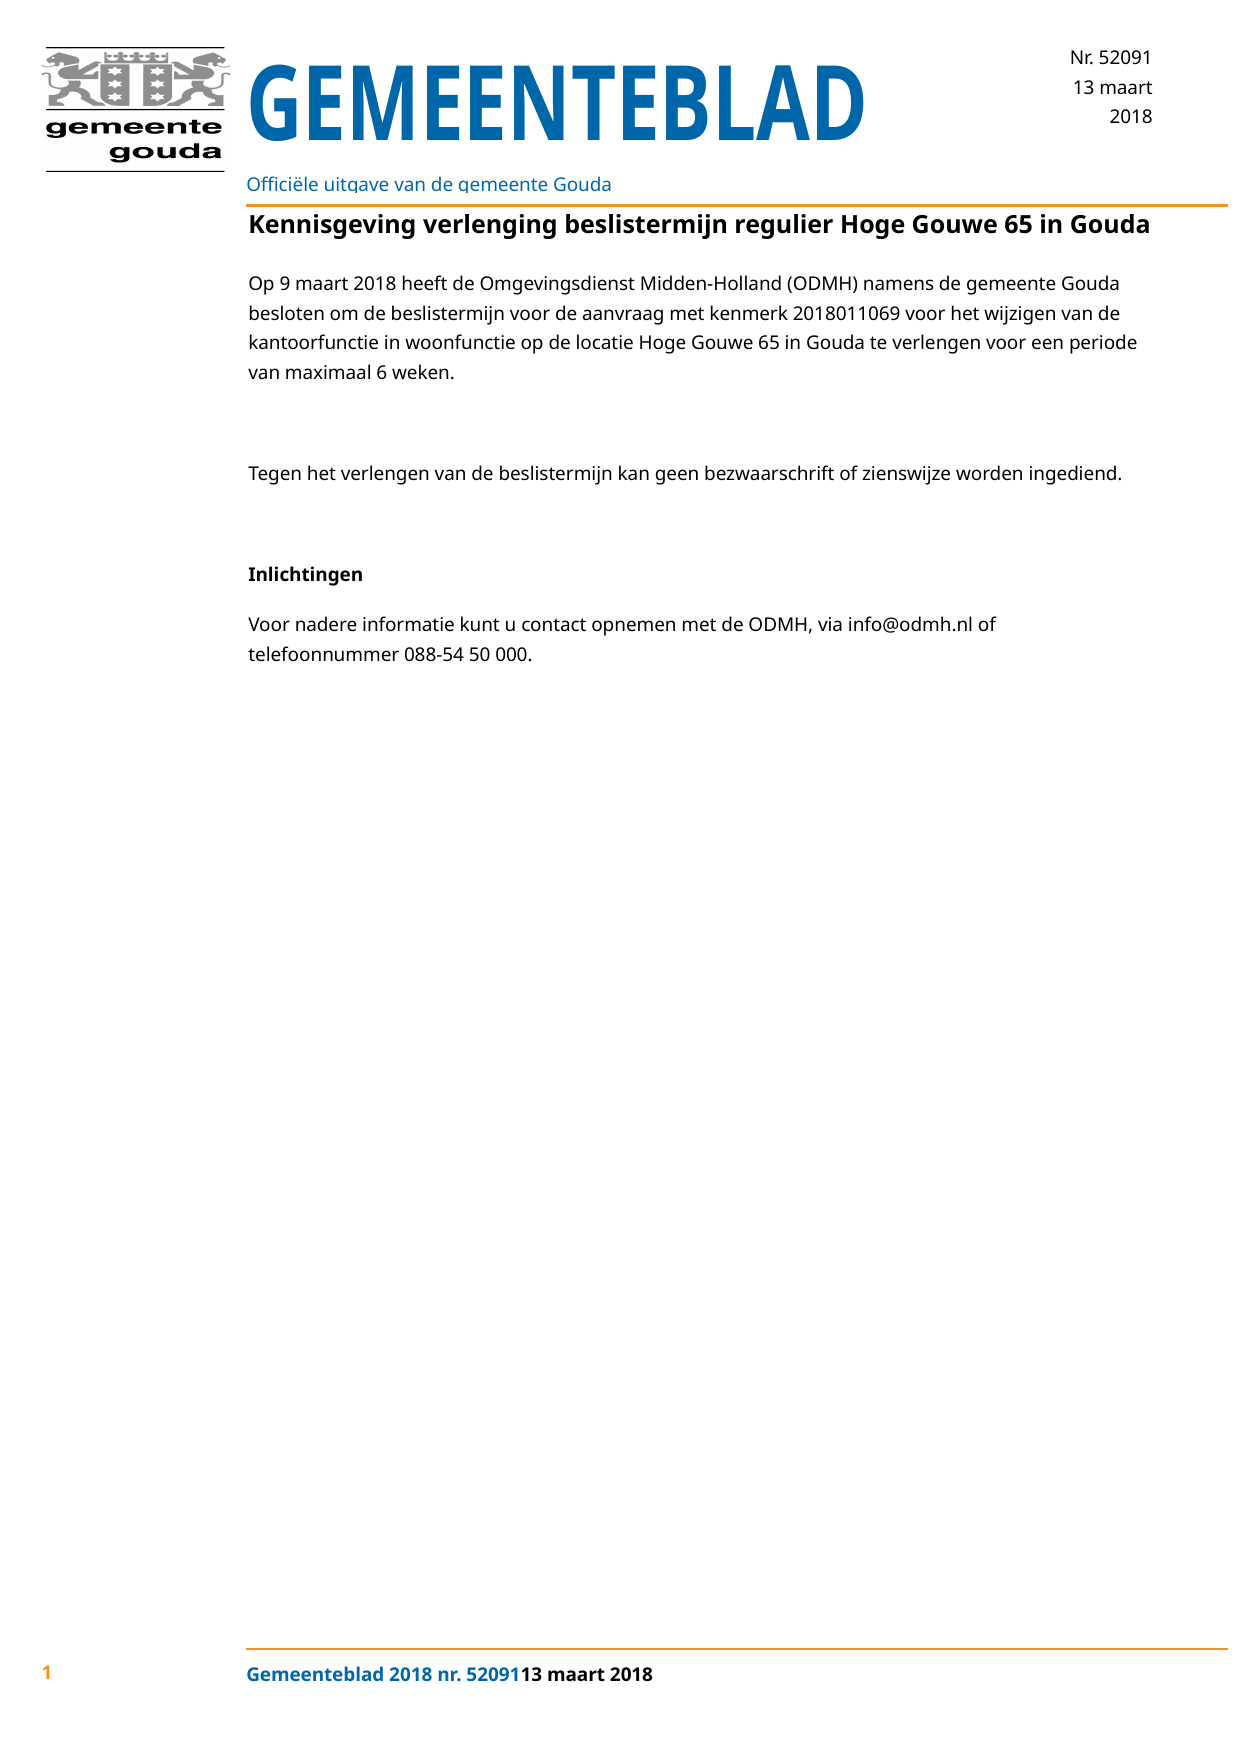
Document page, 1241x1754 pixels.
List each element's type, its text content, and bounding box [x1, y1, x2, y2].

text Kennisgeving verlenging beslistermijn regulier Hoge Gouwe 65 in Gouda [248, 207, 1152, 241]
picture [41, 47, 231, 172]
text Voor nadere informatie kunt u contact opnemen met de ODMH, via info@odmh.nl of telefoonnummer 088-54 50 000. [248, 611, 1152, 666]
text Inlichtingen [248, 561, 1152, 586]
text Tegen het verlengen van de beslistermijn kan geen bezwaarschrift of zienswijze worden ingediend. [248, 460, 1152, 486]
text Op 9 maart 2018 heeft de Omgevingsdienst Midden-Holland (ODMH) namens de gemeente Gouda besloten om de beslistermijn voor de aanvraag met kenmerk 2018011069 voor het wijzigen van de kantoorfunctie in woonfunctie op de locatie Hoge Gouwe 65 in Gouda te verlengen voor een periode van maximaal 6 weken. [248, 270, 1152, 385]
